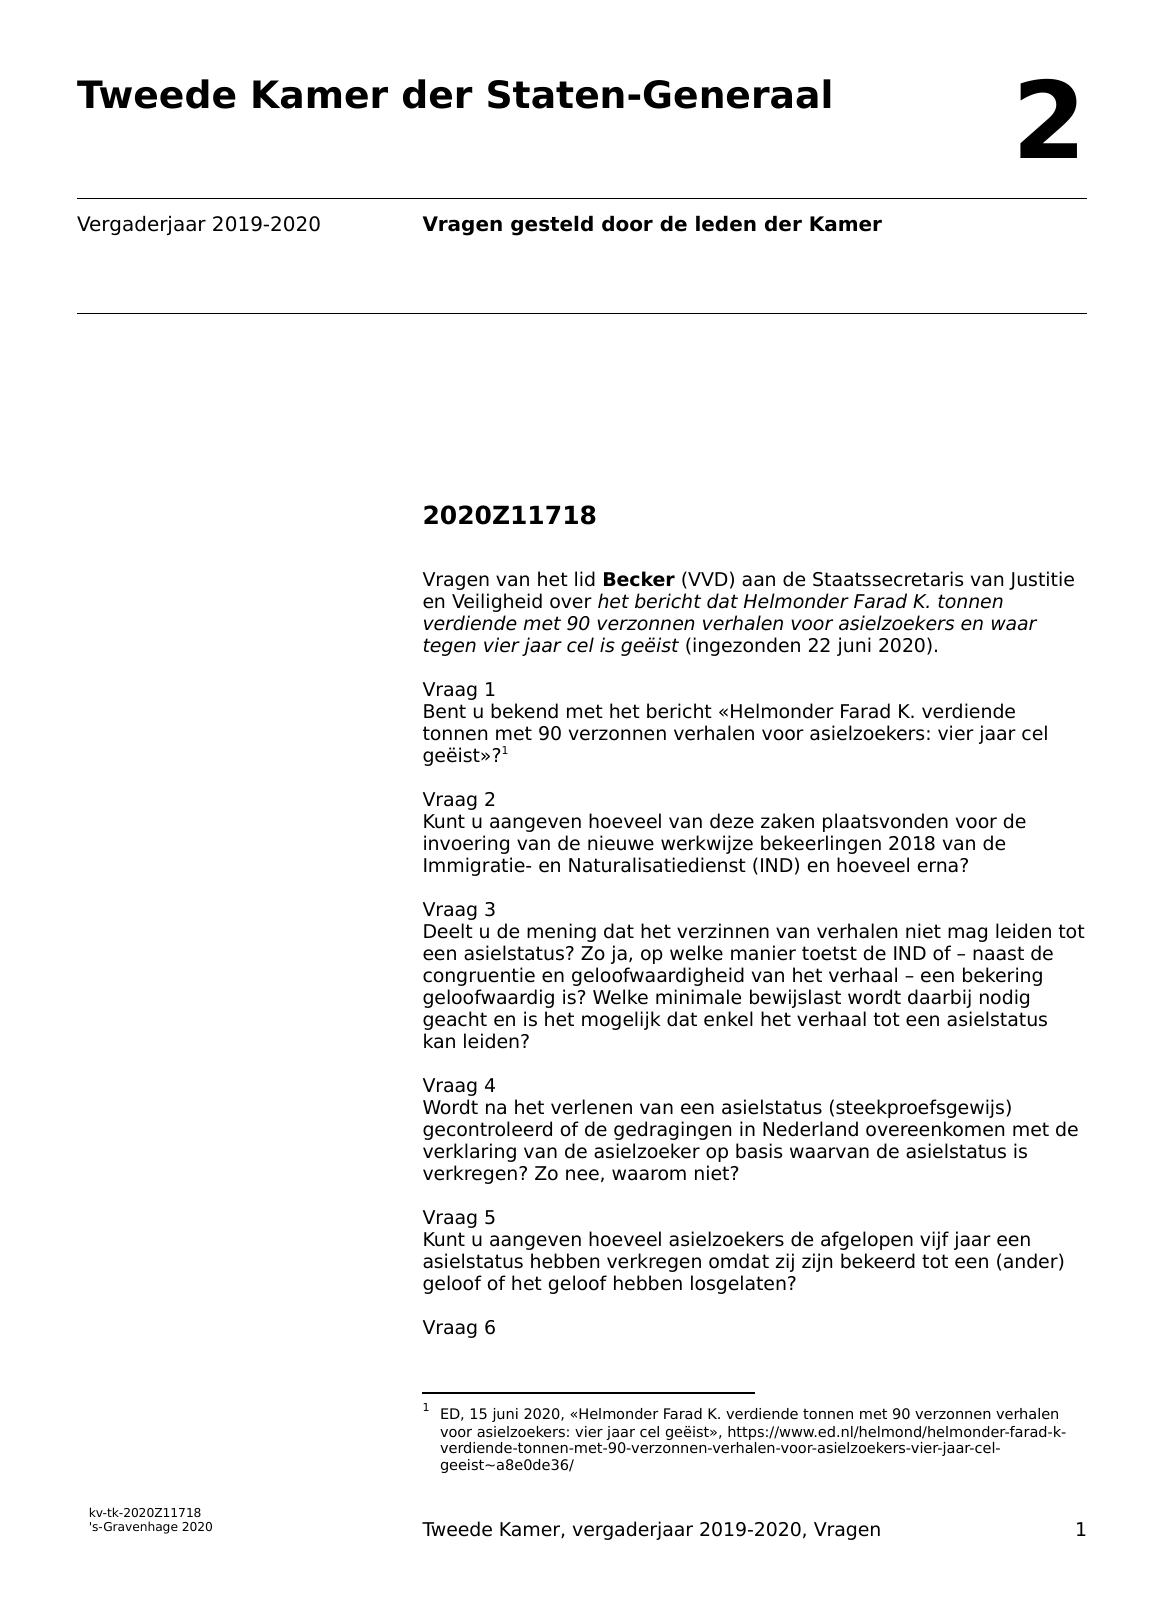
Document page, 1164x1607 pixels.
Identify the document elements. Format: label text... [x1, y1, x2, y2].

table_cell Vergaderjaar 2019-2020 [77, 199, 422, 313]
text Vraag 4 [422, 1075, 1087, 1097]
text Vragen van het lid Becker (VVD) aan de Staatssecretaris van Justitie en Veiligheid over het bericht dat Helmonder Farad K. tonnen verdiende met 90 verzonnen verhalen voor asielzoekers en waar tegen vier jaar cel is geëist (ingezonden 22 juni 2020). [422, 569, 1087, 657]
text Wordt na het verlenen van een asielstatus (steekproefsgewijs) gecontroleerd of de gedragingen in Nederland overeenkomen met de verklaring van de asielzoeker op basis waarvan de asielstatus is verkregen? Zo nee, waarom niet? [422, 1097, 1087, 1185]
text Bent u bekend met het bericht «Helmonder Farad K. verdiende tonnen met 90 verzonnen verhalen voor asielzoekers: vier jaar cel geëist»? [422, 701, 1087, 767]
text kv-tk-2020Z11718 [88, 1506, 323, 1520]
text Kunt u aangeven hoeveel van deze zaken plaatsvonden voor de invoering van de nieuwe werkwijze bekeerlingen 2018 van de Immigratie- en Naturalisatiedienst (IND) en hoeveel erna? [422, 811, 1087, 877]
text 's-Gravenhage 2020 [88, 1520, 323, 1534]
text ED, 15 juni 2020, «Helmonder Farad K. verdiende tonnen met 90 verzonnen verhalen voor asielzoekers: vier jaar cel geëist», https://www.ed.nl/helmond/helmonder-farad-k-verdiende-tonnen-met-90-verzonnen-verhalen-voor-asielzoekers-vier-jaar-cel-geeist~a8e0de36/ [422, 1402, 1087, 1474]
text 2020Z11718 [422, 501, 1087, 531]
text Vraag 5 [422, 1207, 1087, 1229]
text Deelt u de mening dat het verzinnen van verhalen niet mag leiden tot een asielstatus? Zo ja, op welke manier toetst de IND of – naast de congruentie en geloofwaardigheid van het verhaal – een bekering geloofwaardig is? Welke minimale bewijslast wordt daarbij nodig geacht en is het mogelijk dat enkel het verhaal tot een asielstatus kan leiden? [422, 921, 1087, 1053]
table_cell Vragen gesteld door de leden der Kamer [422, 199, 1087, 313]
table_header Tweede Kamer der Staten-Generaal [77, 59, 886, 198]
text Vraag 3 [422, 899, 1087, 921]
table_header 2 [886, 59, 1087, 198]
text Vraag 1 [422, 679, 1087, 701]
text Vraag 6 [422, 1317, 1087, 1339]
text Vraag 2 [422, 789, 1087, 811]
text Kunt u aangeven hoeveel asielzoekers de afgelopen vijf jaar een asielstatus hebben verkregen omdat zij zijn bekeerd tot een (ander) geloof of het geloof hebben losgelaten? [422, 1229, 1087, 1295]
